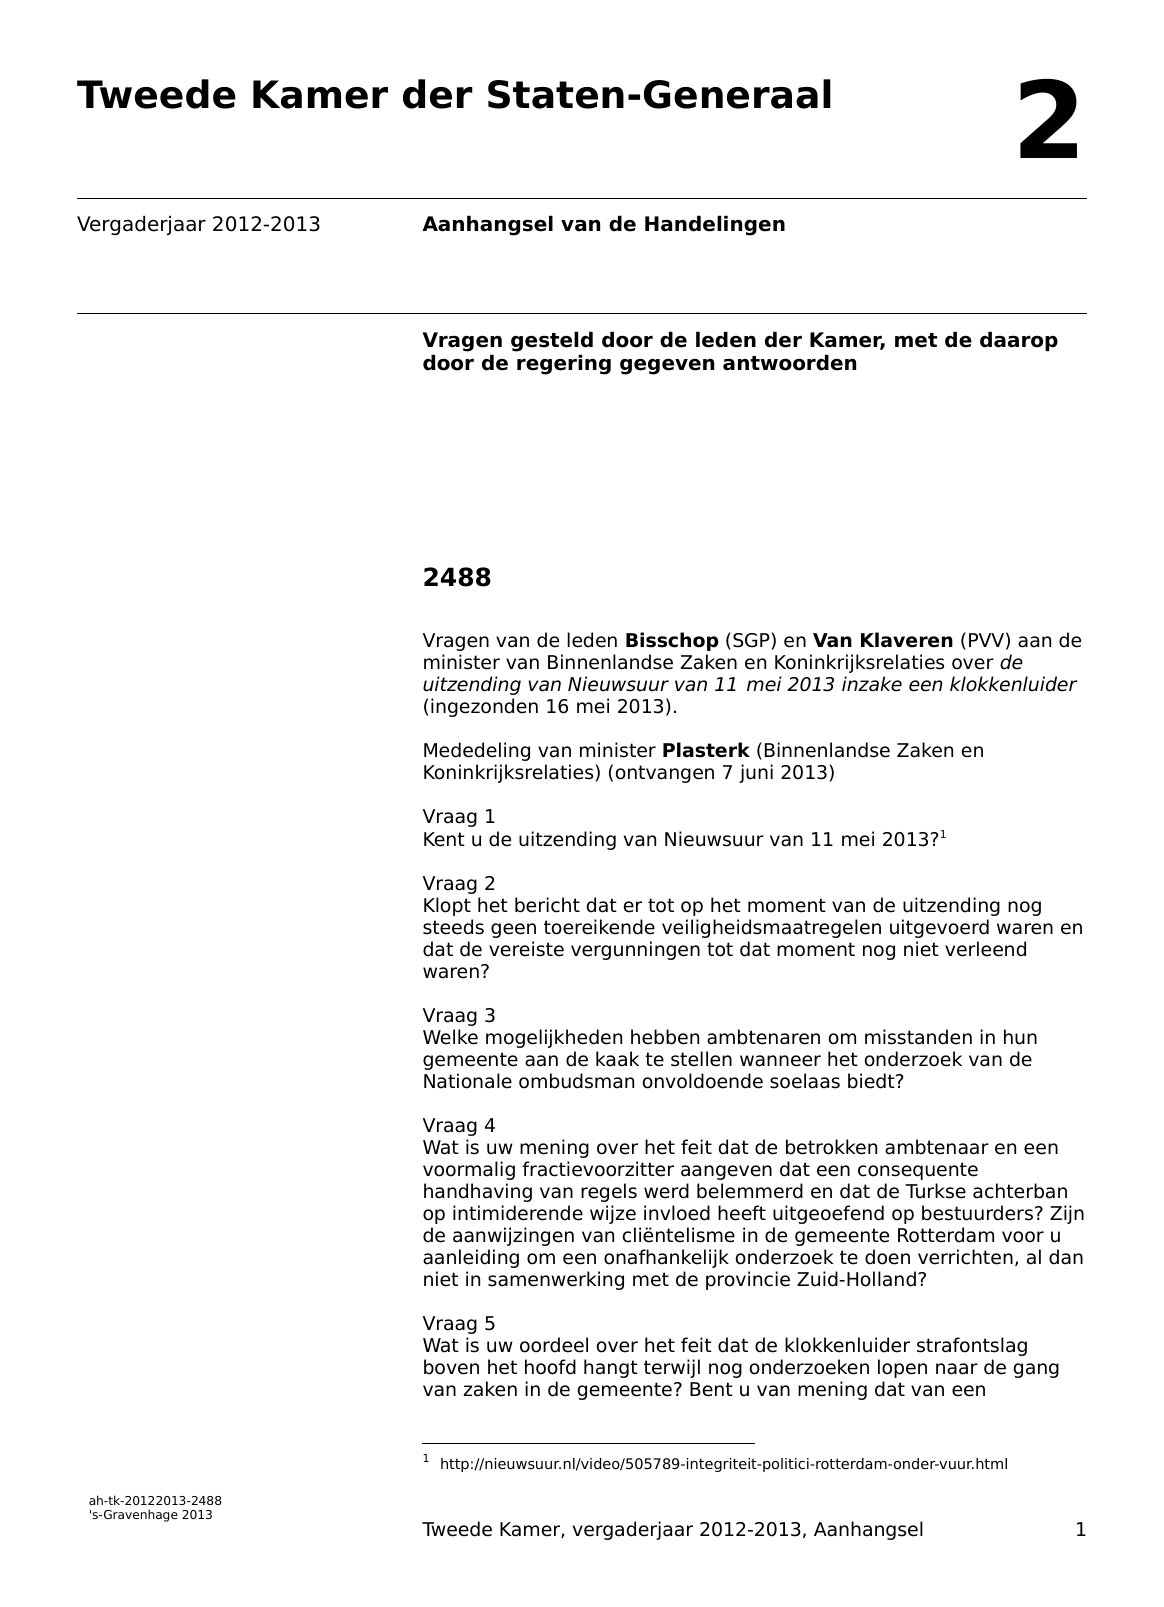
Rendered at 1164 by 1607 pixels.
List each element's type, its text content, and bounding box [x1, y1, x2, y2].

table_header 2 [886, 59, 1087, 198]
text http://nieuwsuur.nl/video/505789-integriteit-politici-rotterdam-onder-vuur.html [422, 1452, 1087, 1474]
table_cell Aanhangsel van de Handelingen [422, 199, 1087, 313]
text Vraag 1 [422, 806, 1087, 828]
text Klopt het bericht dat er tot op het moment van de uitzending nog steeds geen toereikende veiligheidsmaatregelen uitgevoerd waren en dat de vereiste vergunningen tot dat moment nog niet verleend waren? [422, 894, 1087, 982]
text Welke mogelijkheden hebben ambtenaren om misstanden in hun gemeente aan de kaak te stellen wanneer het onderzoek van de Nationale ombudsman onvoldoende soelaas biedt? [422, 1027, 1087, 1093]
text Vraag 4 [422, 1115, 1087, 1137]
table_cell [77, 314, 422, 375]
table_cell Vragen gesteld door de leden der Kamer, met de daarop door de regering gegeven antwoorden [422, 314, 1087, 375]
text 's-Gravenhage 2013 [88, 1508, 323, 1522]
text Kent u de uitzending van Nieuwsuur van 11 mei 2013? [422, 828, 1087, 850]
text Vraag 5 [422, 1313, 1087, 1335]
text Vragen van de leden Bisschop (SGP) en Van Klaveren (PVV) aan de minister van Binnenlandse Zaken en Koninkrijksrelaties over de uitzending van Nieuwsuur van 11 mei 2013 inzake een klokkenluider (ingezonden 16 mei 2013). [422, 630, 1087, 718]
text ah-tk-20122013-2488 [88, 1494, 323, 1508]
text 2488 [422, 563, 1087, 592]
text Wat is uw mening over het feit dat de betrokken ambtenaar en een voormalig fractievoorzitter aangeven dat een consequente handhaving van regels werd belemmerd en dat de Turkse achterban op intimiderende wijze invloed heeft uitgeoefend op bestuurders? Zijn de aanwijzingen van cliëntelisme in de gemeente Rotterdam voor u aanleiding om een onafhankelijk onderzoek te doen verrichten, al dan niet in samenwerking met de provincie Zuid-Holland? [422, 1137, 1087, 1291]
text Wat is uw oordeel over het feit dat de klokkenluider strafontslag boven het hoofd hangt terwijl nog onderzoeken lopen naar de gang van zaken in de gemeente? Bent u van mening dat van een [422, 1335, 1087, 1401]
table_header Tweede Kamer der Staten-Generaal [77, 59, 886, 198]
text Mededeling van minister Plasterk (Binnenlandse Zaken en Koninkrijksrelaties) (ontvangen 7 juni 2013) [422, 740, 1087, 784]
table_cell Vergaderjaar 2012-2013 [77, 199, 422, 313]
text Vraag 2 [422, 873, 1087, 894]
text Vraag 3 [422, 1005, 1087, 1027]
